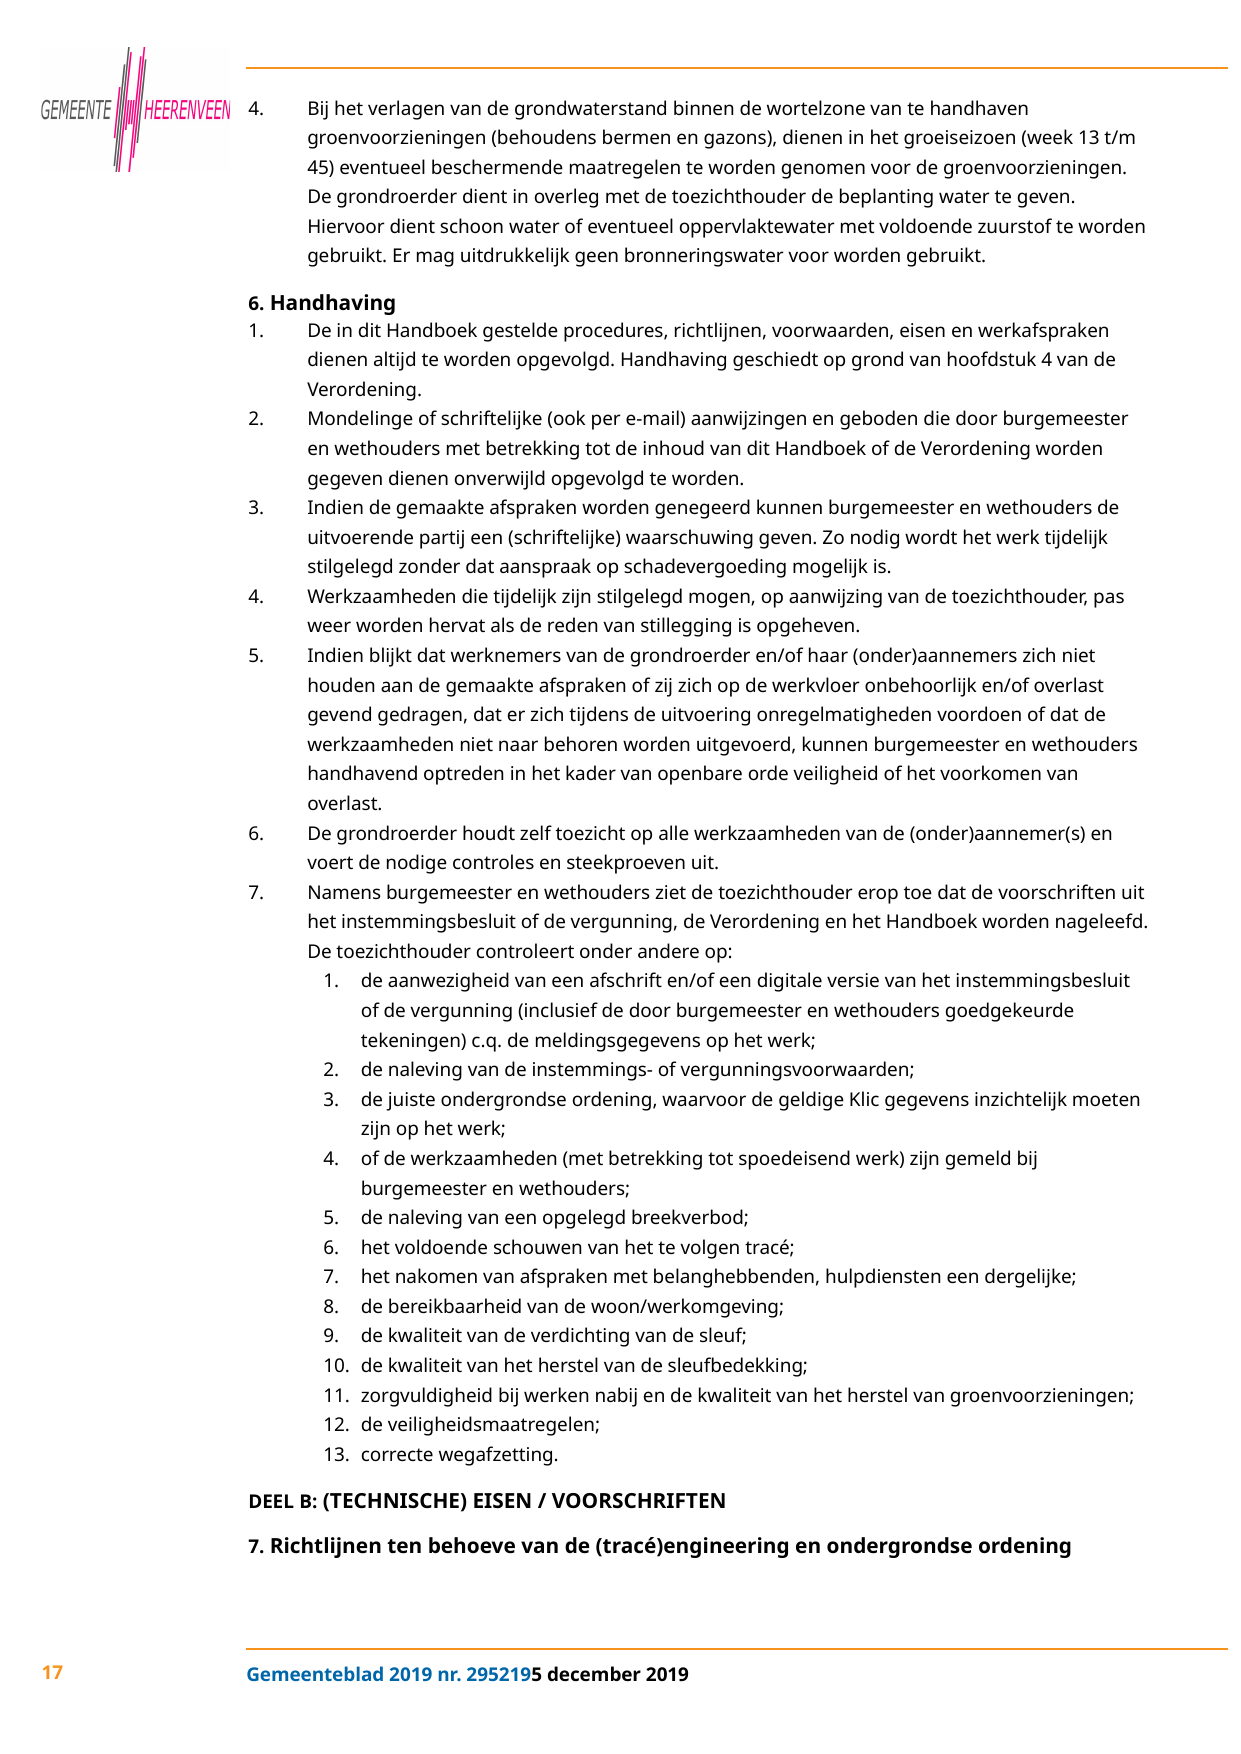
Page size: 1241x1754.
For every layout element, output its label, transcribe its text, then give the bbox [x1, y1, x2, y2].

list De in dit Handboek gestelde procedures, richtlijnen, voorwaarden, eisen en werkafspraken dienen altijd te worden opgevolgd. Handhaving geschiedt op grond van hoofdstuk 4 van de Verordening. [248, 317, 1152, 402]
list de kwaliteit van de verdichting van de sleuf; [323, 1323, 1152, 1348]
list het voldoende schouwen van het te volgen tracé; [323, 1234, 1152, 1259]
list de veiligheidsmaatregelen; [323, 1411, 1152, 1437]
list De toezichthouder controleert onder andere op: [248, 938, 1152, 964]
list Werkzaamheden die tijdelijk zijn stilgelegd mogen, op aanwijzing van de toezichthouder, pas weer worden hervat als de reden van stillegging is opgeheven. [248, 583, 1152, 638]
list de kwaliteit van het herstel van de sleufbedekking; [323, 1352, 1152, 1378]
list Mondelinge of schriftelijke (ook per e-mail) aanwijzingen en geboden die door burgemeester en wethouders met betrekking tot de inhoud van dit Handboek of de Verordening worden gegeven dienen onverwijld opgevolgd te worden. [248, 406, 1152, 490]
text 7. Richtlijnen ten behoeve van de (tracé)engineering en ondergrondse ordening [248, 1531, 1152, 1559]
list de bereikbaarheid van de woon/werkomgeving; [323, 1293, 1152, 1319]
list het nakomen van afspraken met belanghebbenden, hulpdiensten een dergelijke; [323, 1263, 1152, 1289]
list de juiste ondergrondse ordening, waarvoor de geldige Klic gegevens inzichtelijk moeten zijn op het werk; [323, 1086, 1152, 1141]
list of de werkzaamheden (met betrekking tot spoedeisend werk) zijn gemeld bij burgemeester en wethouders; [323, 1145, 1152, 1200]
list Bij het verlagen van de grondwaterstand binnen de wortelzone van te handhaven groenvoorzieningen (behoudens bermen en gazons), dienen in het groeiseizoen (week 13 t/m 45) eventueel beschermende maatregelen te worden genomen voor de groenvoorzieningen. De grondroerder dient in overleg met de toezichthouder de beplanting water te geven. Hiervoor dient schoon water of eventueel oppervlaktewater met voldoende zuurstof te worden gebruikt. Er mag uitdrukkelijk geen bronneringswater voor worden gebruikt. [248, 95, 1152, 268]
text DEEL B: (TECHNISCHE) EISEN / VOORSCHRIFTEN [248, 1487, 1152, 1515]
list de aanwezigheid van een afschrift en/of een digitale versie van het instemmingsbesluit of de vergunning (inclusief de door burgemeester en wethouders goedgekeurde tekeningen) c.q. de meldingsgegevens op het werk; [323, 968, 1152, 1052]
list Namens burgemeester en wethouders ziet de toezichthouder erop toe dat de voorschriften uit het instemmingsbesluit of de vergunning, de Verordening en het Handboek worden nageleefd. [248, 879, 1152, 934]
picture [41, 47, 231, 172]
list zorgvuldigheid bij werken nabij en de kwaliteit van het herstel van groenvoorzieningen; [323, 1382, 1152, 1407]
list De grondroerder houdt zelf toezicht op alle werkzaamheden van de (onder)aannemer(s) en voert de nodige controles en steekproeven uit. [248, 820, 1152, 875]
list Indien blijkt dat werknemers van de grondroerder en/of haar (onder)aannemers zich niet houden aan de gemaakte afspraken of zij zich op de werkvloer onbehoorlijk en/of overlast gevend gedragen, dat er zich tijdens de uitvoering onregelmatigheden voordoen of dat de werkzaamheden niet naar behoren worden uitgevoerd, kunnen burgemeester en wethouders handhavend optreden in het kader van openbare orde veiligheid of het voorkomen van overlast. [248, 642, 1152, 816]
list correcte wegafzetting. [323, 1441, 1152, 1467]
list Indien de gemaakte afspraken worden genegeerd kunnen burgemeester en wethouders de uitvoerende partij een (schriftelijke) waarschuwing geven. Zo nodig wordt het werk tijdelijk stilgelegd zonder dat aanspraak op schadevergoeding mogelijk is. [248, 494, 1152, 579]
list de naleving van een opgelegd breekverbod; [323, 1204, 1152, 1230]
text 6. Handhaving [248, 288, 1152, 317]
list de naleving van de instemmings- of vergunningsvoorwaarden; [323, 1056, 1152, 1082]
